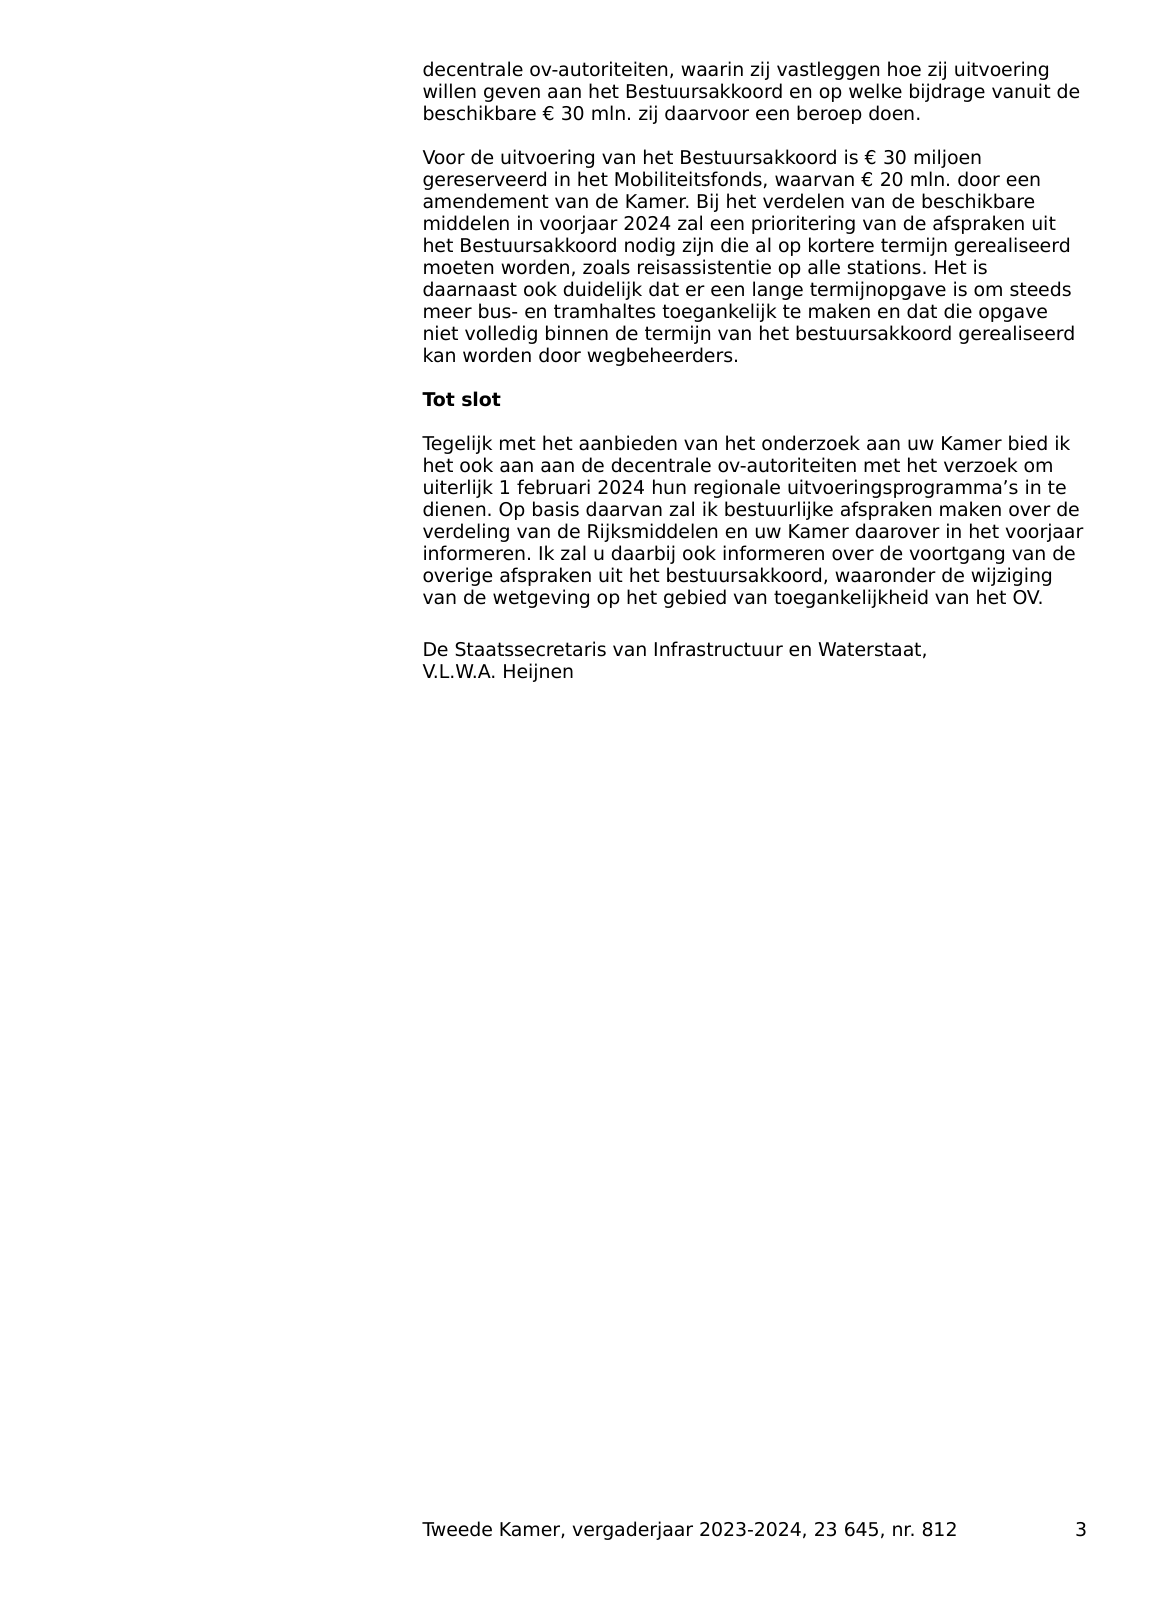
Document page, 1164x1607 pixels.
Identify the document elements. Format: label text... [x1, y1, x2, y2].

subtitle Tot slot [422, 389, 1087, 411]
text Voor de uitvoering van het Bestuursakkoord is € 30 miljoen gereserveerd in het Mobiliteitsfonds, waarvan € 20 mln. door een amendement van de Kamer. Bij het verdelen van de beschikbare middelen in voorjaar 2024 zal een prioritering van de afspraken uit het Bestuursakkoord nodig zijn die al op kortere termijn gerealiseerd moeten worden, zoals reisassistentie op alle stations. Het is daarnaast ook duidelijk dat er een lange termijnopgave is om steeds meer bus- en tramhaltes toegankelijk te maken en dat die opgave niet volledig binnen de termijn van het bestuursakkoord gerealiseerd kan worden door wegbeheerders. [422, 147, 1087, 367]
text decentrale ov-autoriteiten, waarin zij vastleggen hoe zij uitvoering willen geven aan het Bestuursakkoord en op welke bijdrage vanuit de beschikbare € 30 mln. zij daarvoor een beroep doen. [422, 59, 1087, 125]
text Tegelijk met het aanbieden van het onderzoek aan uw Kamer bied ik het ook aan aan de decentrale ov-autoriteiten met het verzoek om uiterlijk 1 februari 2024 hun regionale uitvoeringsprogramma’s in te dienen. Op basis daarvan zal ik bestuurlijke afspraken maken over de verdeling van de Rijksmiddelen en uw Kamer daarover in het voorjaar informeren. Ik zal u daarbij ook informeren over de voortgang van de overige afspraken uit het bestuursakkoord, waaronder de wijziging van de wetgeving op het gebied van toegankelijkheid van het OV. [422, 433, 1087, 609]
text De Staatssecretaris van Infrastructuur en Waterstaat, V.L.W.A. Heijnen [422, 639, 1087, 683]
